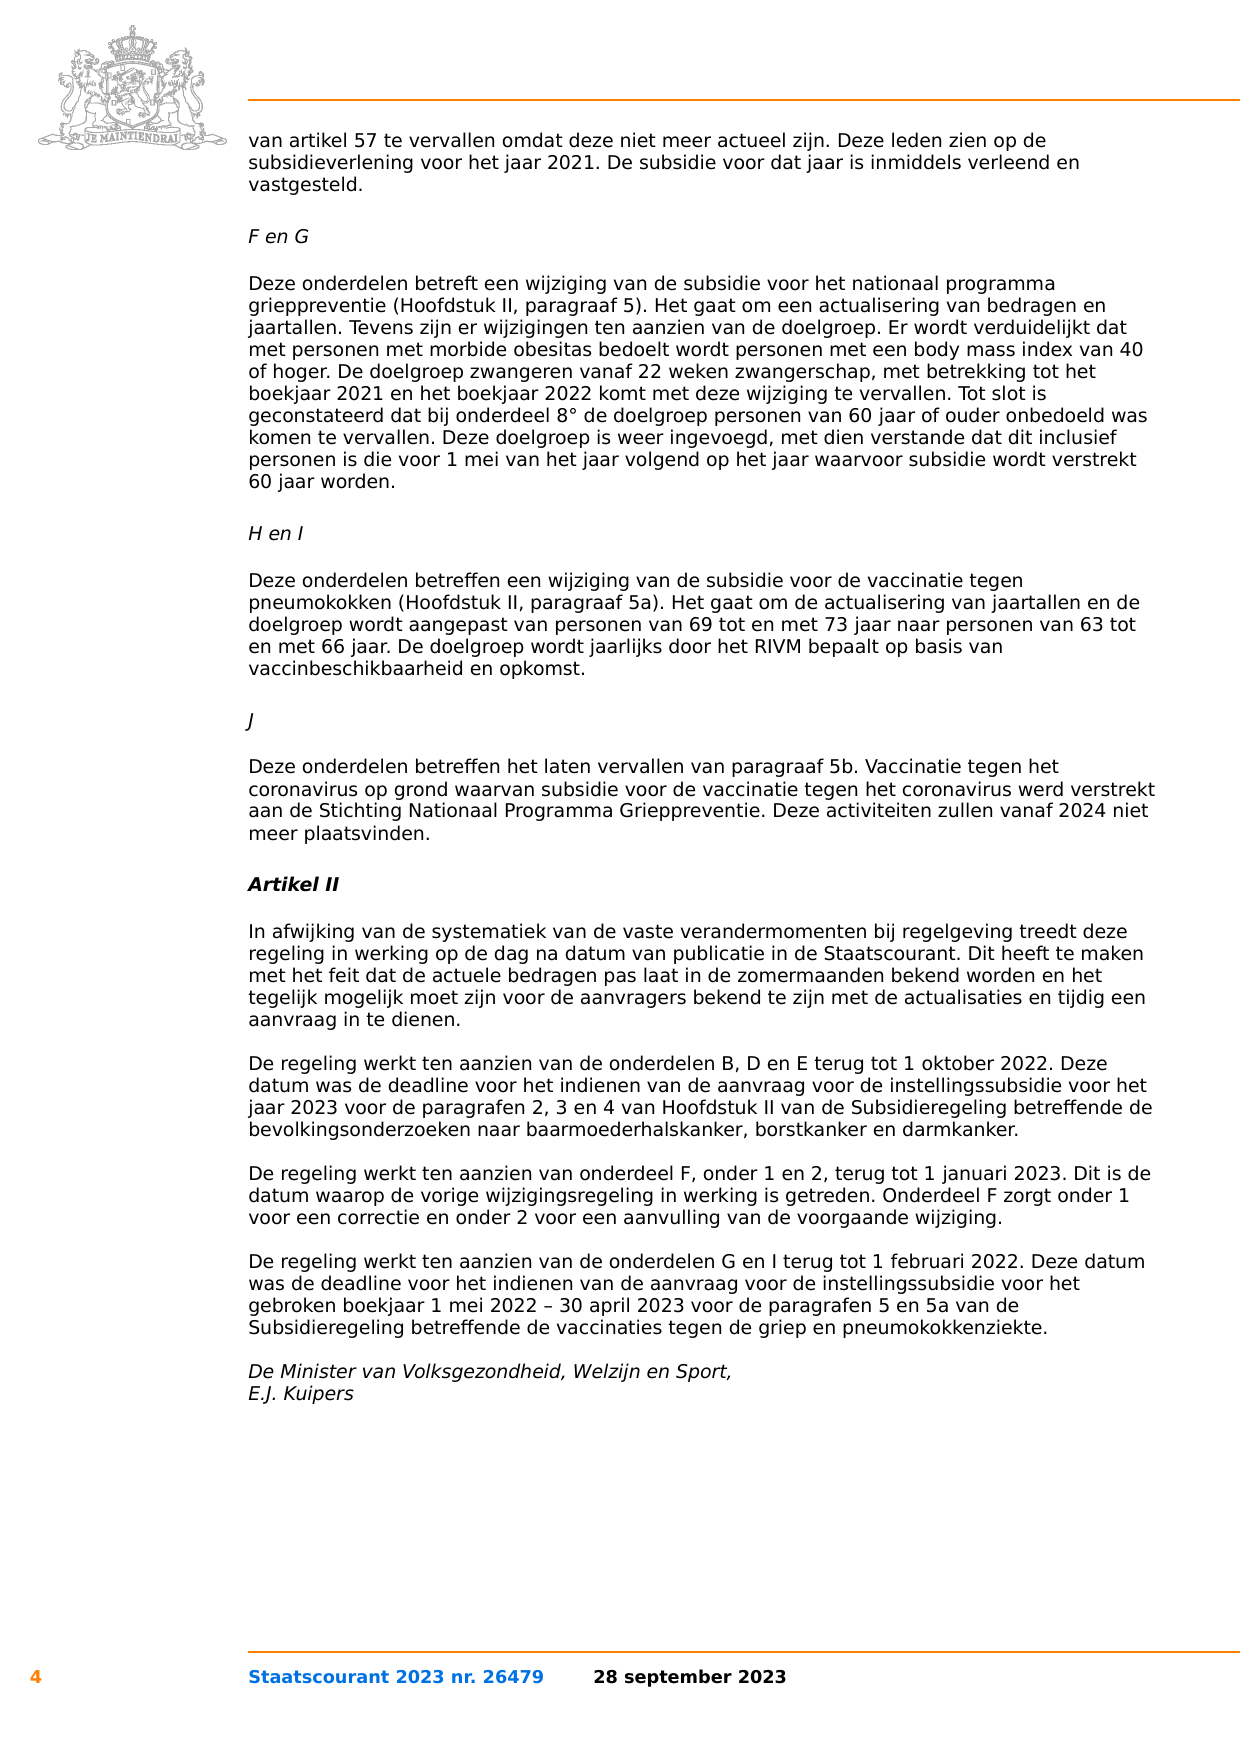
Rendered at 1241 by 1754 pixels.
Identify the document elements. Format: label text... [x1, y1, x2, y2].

subtitle Artikel II [248, 874, 1163, 896]
subtitle H en I [248, 523, 1163, 544]
text Deze onderdelen betreft een wijziging van de subsidie voor het nationaal programma grieppreventie (Hoofdstuk II, paragraaf 5). Het gaat om een actualisering van bedragen en jaartallen. Tevens zijn er wijzigingen ten aanzien van de doelgroep. Er wordt verduidelijkt dat met personen met morbide obesitas bedoelt wordt personen met een body mass index van 40 of hoger. De doelgroep zwangeren vanaf 22 weken zwangerschap, met betrekking tot het boekjaar 2021 en het boekjaar 2022 komt met deze wijziging te vervallen. Tot slot is geconstateerd dat bij onderdeel 8° de doelgroep personen van 60 jaar of ouder onbedoeld was komen te vervallen. Deze doelgroep is weer ingevoegd, met dien verstande dat dit inclusief personen is die voor 1 mei van het jaar volgend op het jaar waarvoor subsidie wordt verstrekt 60 jaar worden. [248, 273, 1163, 493]
picture [38, 25, 227, 150]
subtitle F en G [248, 226, 1163, 248]
subtitle J [248, 709, 1163, 731]
text De regeling werkt ten aanzien van onderdeel F, onder 1 en 2, terug tot 1 januari 2023. Dit is de datum waarop de vorige wijzigingsregeling in werking is getreden. Onderdeel F zorgt onder 1 voor een correctie en onder 2 voor een aanvulling van de voorgaande wijziging. [248, 1163, 1163, 1229]
text De regeling werkt ten aanzien van de onderdelen B, D en E terug tot 1 oktober 2022. Deze datum was de deadline voor het indienen van de aanvraag voor de instellingssubsidie voor het jaar 2023 voor de paragrafen 2, 3 en 4 van Hoofdstuk II van de Subsidieregeling betreffende de bevolkingsonderzoeken naar baarmoederhalskanker, borstkanker en darmkanker. [248, 1053, 1163, 1141]
text De Minister van Volksgezondheid, Welzijn en Sport, E.J. Kuipers [248, 1361, 1163, 1404]
text Deze onderdelen betreffen het laten vervallen van paragraaf 5b. Vaccinatie tegen het coronavirus op grond waarvan subsidie voor de vaccinatie tegen het coronavirus werd verstrekt aan de Stichting Nationaal Programma Grieppreventie. Deze activiteiten zullen vanaf 2024 niet meer plaatsvinden. [248, 756, 1163, 844]
text van artikel 57 te vervallen omdat deze niet meer actueel zijn. Deze leden zien op de subsidieverlening voor het jaar 2021. De subsidie voor dat jaar is inmiddels verleend en vastgesteld. [248, 130, 1163, 196]
text De regeling werkt ten aanzien van de onderdelen G en I terug tot 1 februari 2022. Deze datum was de deadline voor het indienen van de aanvraag voor de instellingssubsidie voor het gebroken boekjaar 1 mei 2022 – 30 april 2023 voor de paragrafen 5 en 5a van de Subsidieregeling betreffende de vaccinaties tegen de griep en pneumokokkenziekte. [248, 1251, 1163, 1339]
text Deze onderdelen betreffen een wijziging van de subsidie voor de vaccinatie tegen pneumokokken (Hoofdstuk II, paragraaf 5a). Het gaat om de actualisering van jaartallen en de doelgroep wordt aangepast van personen van 69 tot en met 73 jaar naar personen van 63 tot en met 66 jaar. De doelgroep wordt jaarlijks door het RIVM bepaalt op basis van vaccinbeschikbaarheid en opkomst. [248, 569, 1163, 679]
text In afwijking van de systematiek van de vaste verandermomenten bij regelgeving treedt deze regeling in werking op de dag na datum van publicatie in de Staatscourant. Dit heeft te maken met het feit dat de actuele bedragen pas laat in de zomermaanden bekend worden en het tegelijk mogelijk moet zijn voor de aanvragers bekend te zijn met de actualisaties en tijdig een aanvraag in te dienen. [248, 921, 1163, 1031]
